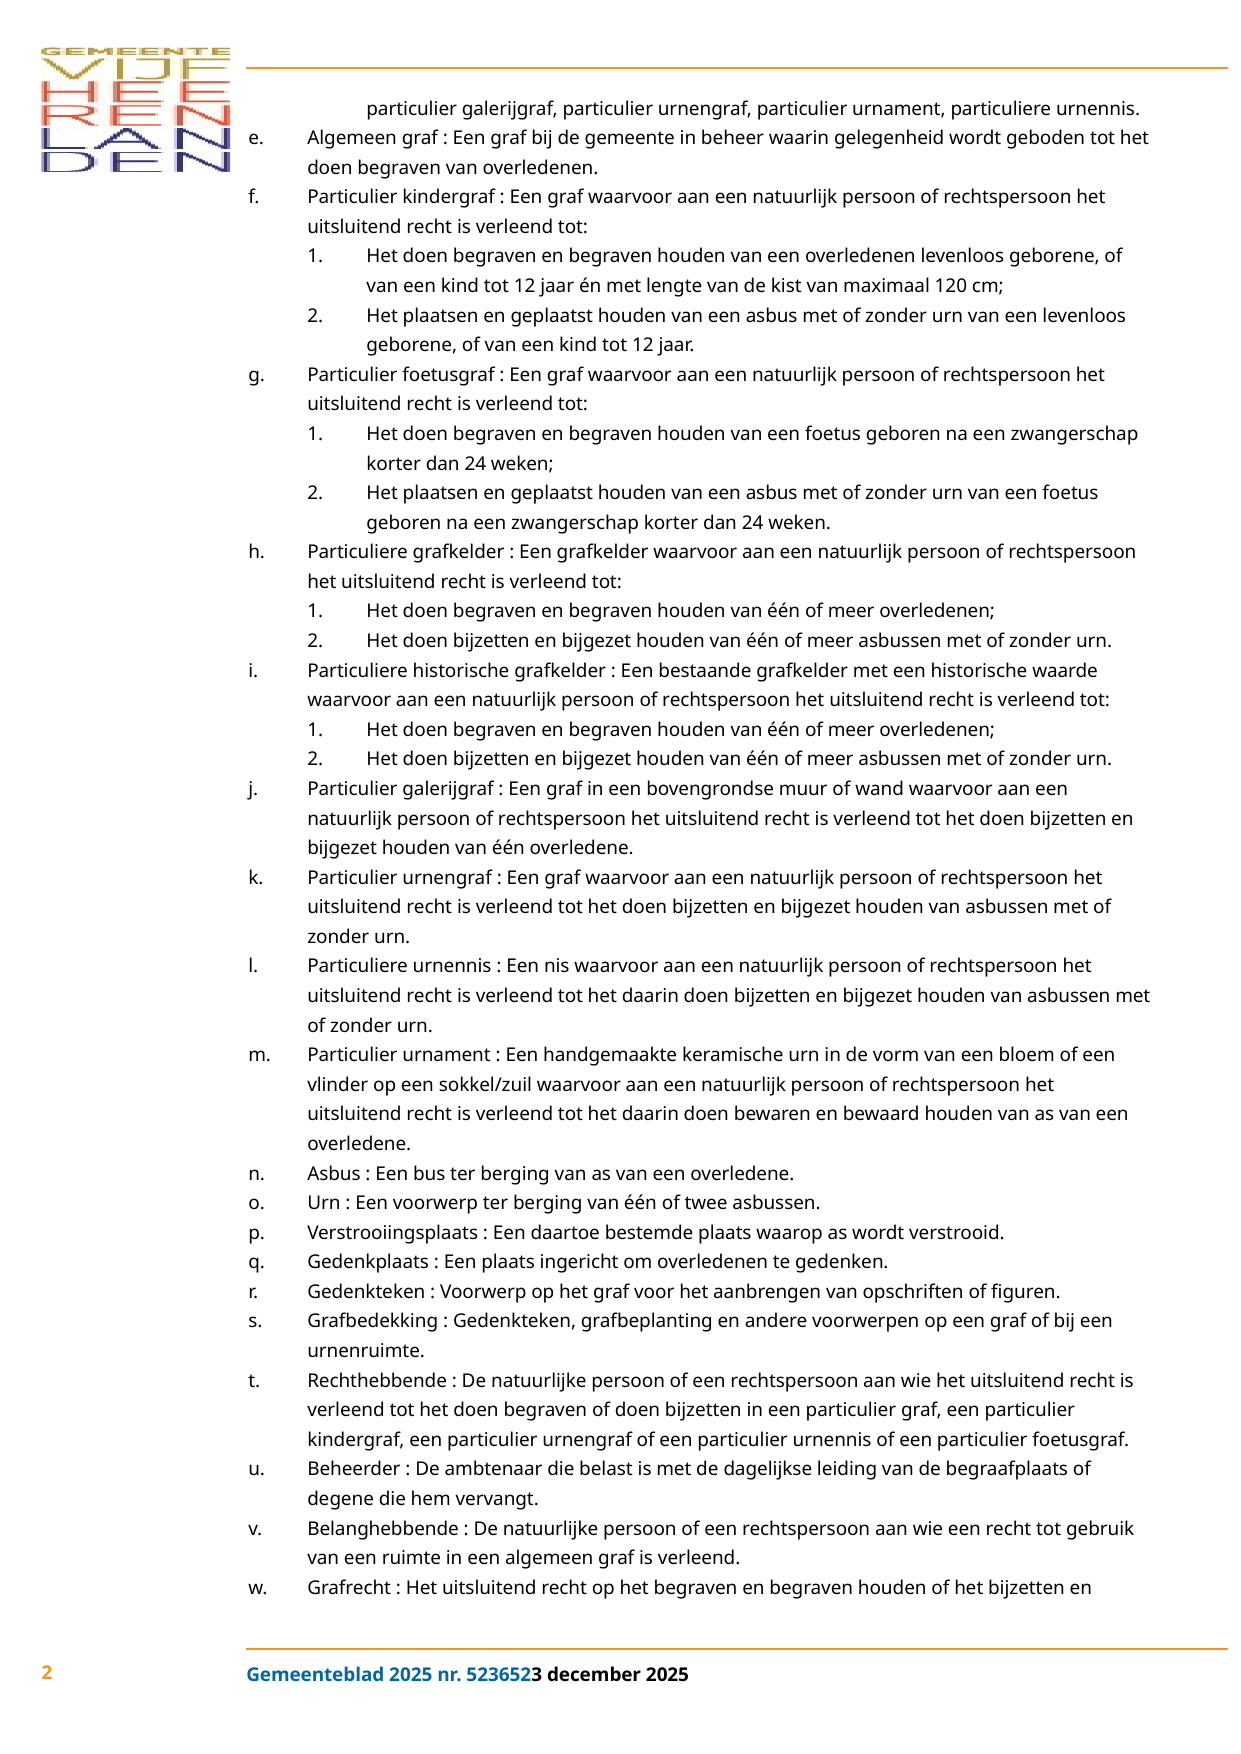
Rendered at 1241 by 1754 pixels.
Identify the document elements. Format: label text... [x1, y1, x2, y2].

list Het doen bijzetten en bijgezet houden van één of meer asbussen met of zonder urn. [307, 627, 1152, 653]
list Gedenkteken : Voorwerp op het graf voor het aanbrengen van opschriften of figuren. [248, 1278, 1152, 1304]
list Het doen begraven en begraven houden van één of meer overledenen; [307, 598, 1152, 623]
list Het doen begraven en begraven houden van een overledenen levenloos geborene, of van een kind tot 12 jaar én met lengte van de kist van maximaal 120 cm; [307, 243, 1152, 298]
list Algemeen graf : Een graf bij de gemeente in beheer waarin gelegenheid wordt geboden tot het doen begraven van overledenen. [248, 124, 1152, 180]
list Particulier urnengraf : Een graf waarvoor aan een natuurlijk persoon of rechtspersoon het uitsluitend recht is verleend tot het doen bijzetten en bijgezet houden van asbussen met of zonder urn. [248, 864, 1152, 949]
list Het plaatsen en geplaatst houden van een asbus met of zonder urn van een foetus geboren na een zwangerschap korter dan 24 weken. [307, 479, 1152, 535]
list Particuliere urnennis : Een nis waarvoor aan een natuurlijk persoon of rechtspersoon het uitsluitend recht is verleend tot het daarin doen bijzetten en bijgezet houden van asbussen met of zonder urn. [248, 953, 1152, 1038]
list Particulier galerijgraf : Een graf in een bovengrondse muur of wand waarvoor aan een natuurlijk persoon of rechtspersoon het uitsluitend recht is verleend tot het doen bijzetten en bijgezet houden van één overledene. [248, 775, 1152, 860]
list Grafrecht : Het uitsluitend recht op het begraven en begraven houden of het bijzetten en [248, 1574, 1152, 1600]
list particulier galerijgraf, particulier urnengraf, particulier urnament, particuliere urnennis. [307, 95, 1152, 121]
list Beheerder : De ambtenaar die belast is met de dagelijkse leiding van de begraafplaats of degene die hem vervangt. [248, 1456, 1152, 1511]
list Verstrooiingsplaats : Een daartoe bestemde plaats waarop as wordt verstrooid. [248, 1219, 1152, 1245]
list Het doen begraven en begraven houden van één of meer overledenen; [307, 716, 1152, 742]
list Particulier urnament : Een handgemaakte keramische urn in de vorm van een bloem of een vlinder op een sokkel/zuil waarvoor aan een natuurlijk persoon of rechtspersoon het uitsluitend recht is verleend tot het daarin doen bewaren en bewaard houden van as van een overledene. [248, 1041, 1152, 1156]
list Urn : Een voorwerp ter berging van één of twee asbussen. [248, 1189, 1152, 1215]
list Belanghebbende : De natuurlijke persoon of een rechtspersoon aan wie een recht tot gebruik van een ruimte in een algemeen graf is verleend. [248, 1515, 1152, 1570]
list Grafbedekking : Gedenkteken, grafbeplanting en andere voorwerpen op een graf of bij een urnenruimte. [248, 1308, 1152, 1363]
list Asbus : Een bus ter berging van as van een overledene. [248, 1160, 1152, 1186]
list Het doen bijzetten en bijgezet houden van één of meer asbussen met of zonder urn. [307, 746, 1152, 771]
list Gedenkplaats : Een plaats ingericht om overledenen te gedenken. [248, 1248, 1152, 1274]
list Rechthebbende : De natuurlijke persoon of een rechtspersoon aan wie het uitsluitend recht is verleend tot het doen begraven of doen bijzetten in een particulier graf, een particulier kindergraf, een particulier urnengraf of een particulier urnennis of een particulier foetusgraf. [248, 1367, 1152, 1452]
list Het plaatsen en geplaatst houden van een asbus met of zonder urn van een levenloos geborene, of van een kind tot 12 jaar. [307, 302, 1152, 357]
list Particuliere historische grafkelder : Een bestaande grafkelder met een historische waarde waarvoor aan een natuurlijk persoon of rechtspersoon het uitsluitend recht is verleend tot: [248, 657, 1152, 712]
list Particulier kindergraf : Een graf waarvoor aan een natuurlijk persoon of rechtspersoon het uitsluitend recht is verleend tot: [248, 183, 1152, 239]
list Particulier foetusgraf : Een graf waarvoor aan een natuurlijk persoon of rechtspersoon het uitsluitend recht is verleend tot: [248, 361, 1152, 416]
list Particuliere grafkelder : Een grafkelder waarvoor aan een natuurlijk persoon of rechtspersoon het uitsluitend recht is verleend tot: [248, 538, 1152, 594]
list Het doen begraven en begraven houden van een foetus geboren na een zwangerschap korter dan 24 weken; [307, 420, 1152, 476]
picture [41, 47, 231, 172]
